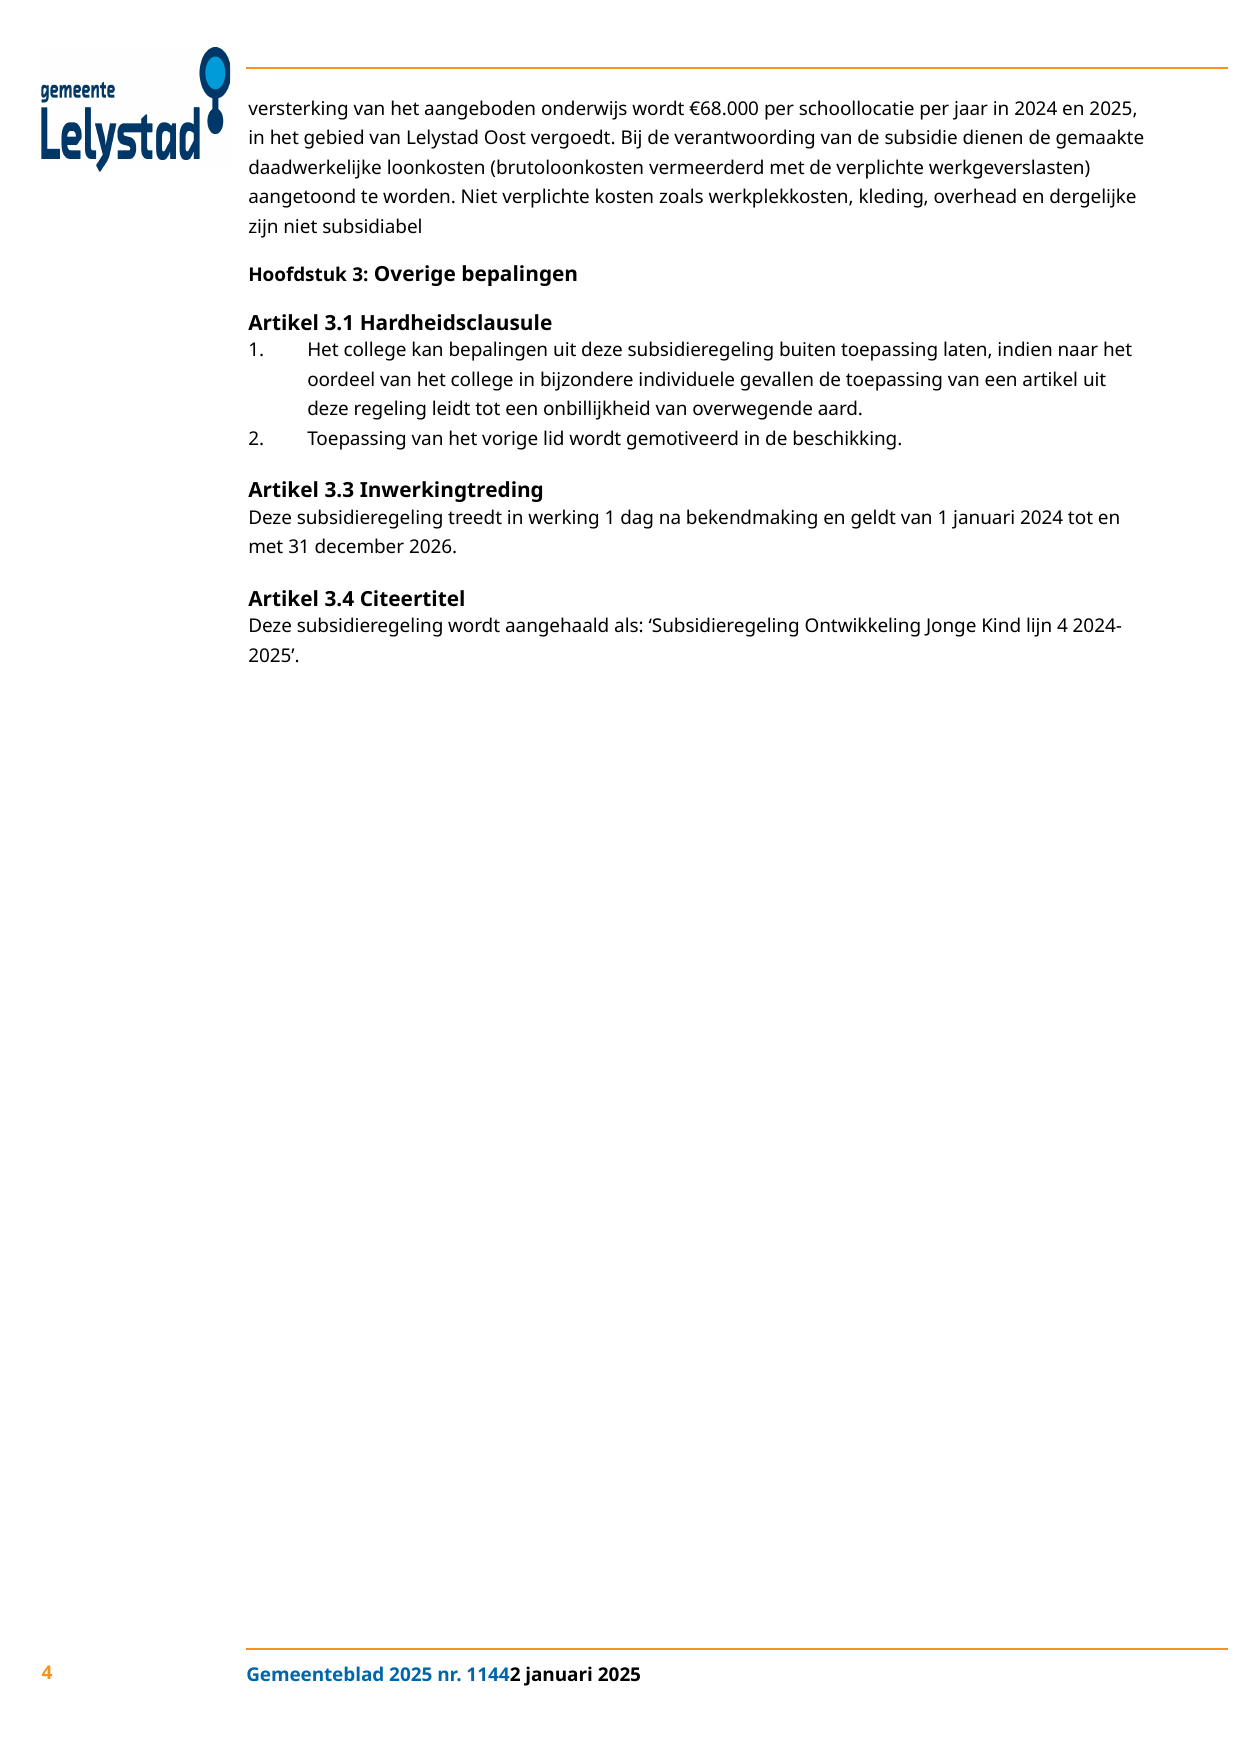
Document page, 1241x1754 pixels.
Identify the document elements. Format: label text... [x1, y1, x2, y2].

text Artikel 3.4 Citeertitel [248, 584, 1152, 612]
picture [41, 47, 231, 172]
text Deze subsidieregeling wordt aangehaald als: ‘Subsidieregeling Ontwikkeling Jonge Kind lijn 4 2024-2025’. [248, 612, 1152, 668]
text versterking van het aangeboden onderwijs wordt €68.000 per schoollocatie per jaar in 2024 en 2025, in het gebied van Lelystad Oost vergoedt. Bij de verantwoording van de subsidie dienen de gemaakte daadwerkelijke loonkosten (brutoloonkosten vermeerderd met de verplichte werkgeverslasten) aangetoond te worden. Niet verplichte kosten zoals werkplekkosten, kleding, overhead en dergelijke zijn niet subsidiabel [248, 95, 1152, 239]
text Hoofdstuk 3: Overige bepalingen [248, 259, 1152, 287]
text Artikel 3.3 Inwerkingtreding [248, 476, 1152, 504]
list Toepassing van het vorige lid wordt gemotiveerd in de beschikking. [248, 425, 1152, 451]
text Artikel 3.1 Hardheidsclausule [248, 308, 1152, 336]
list Het college kan bepalingen uit deze subsidieregeling buiten toepassing laten, indien naar het oordeel van het college in bijzondere individuele gevallen de toepassing van een artikel uit deze regeling leidt tot een onbillijkheid van overwegende aard. [248, 336, 1152, 421]
text Deze subsidieregeling treedt in werking 1 dag na bekendmaking en geldt van 1 januari 2024 tot en met 31 december 2026. [248, 504, 1152, 559]
